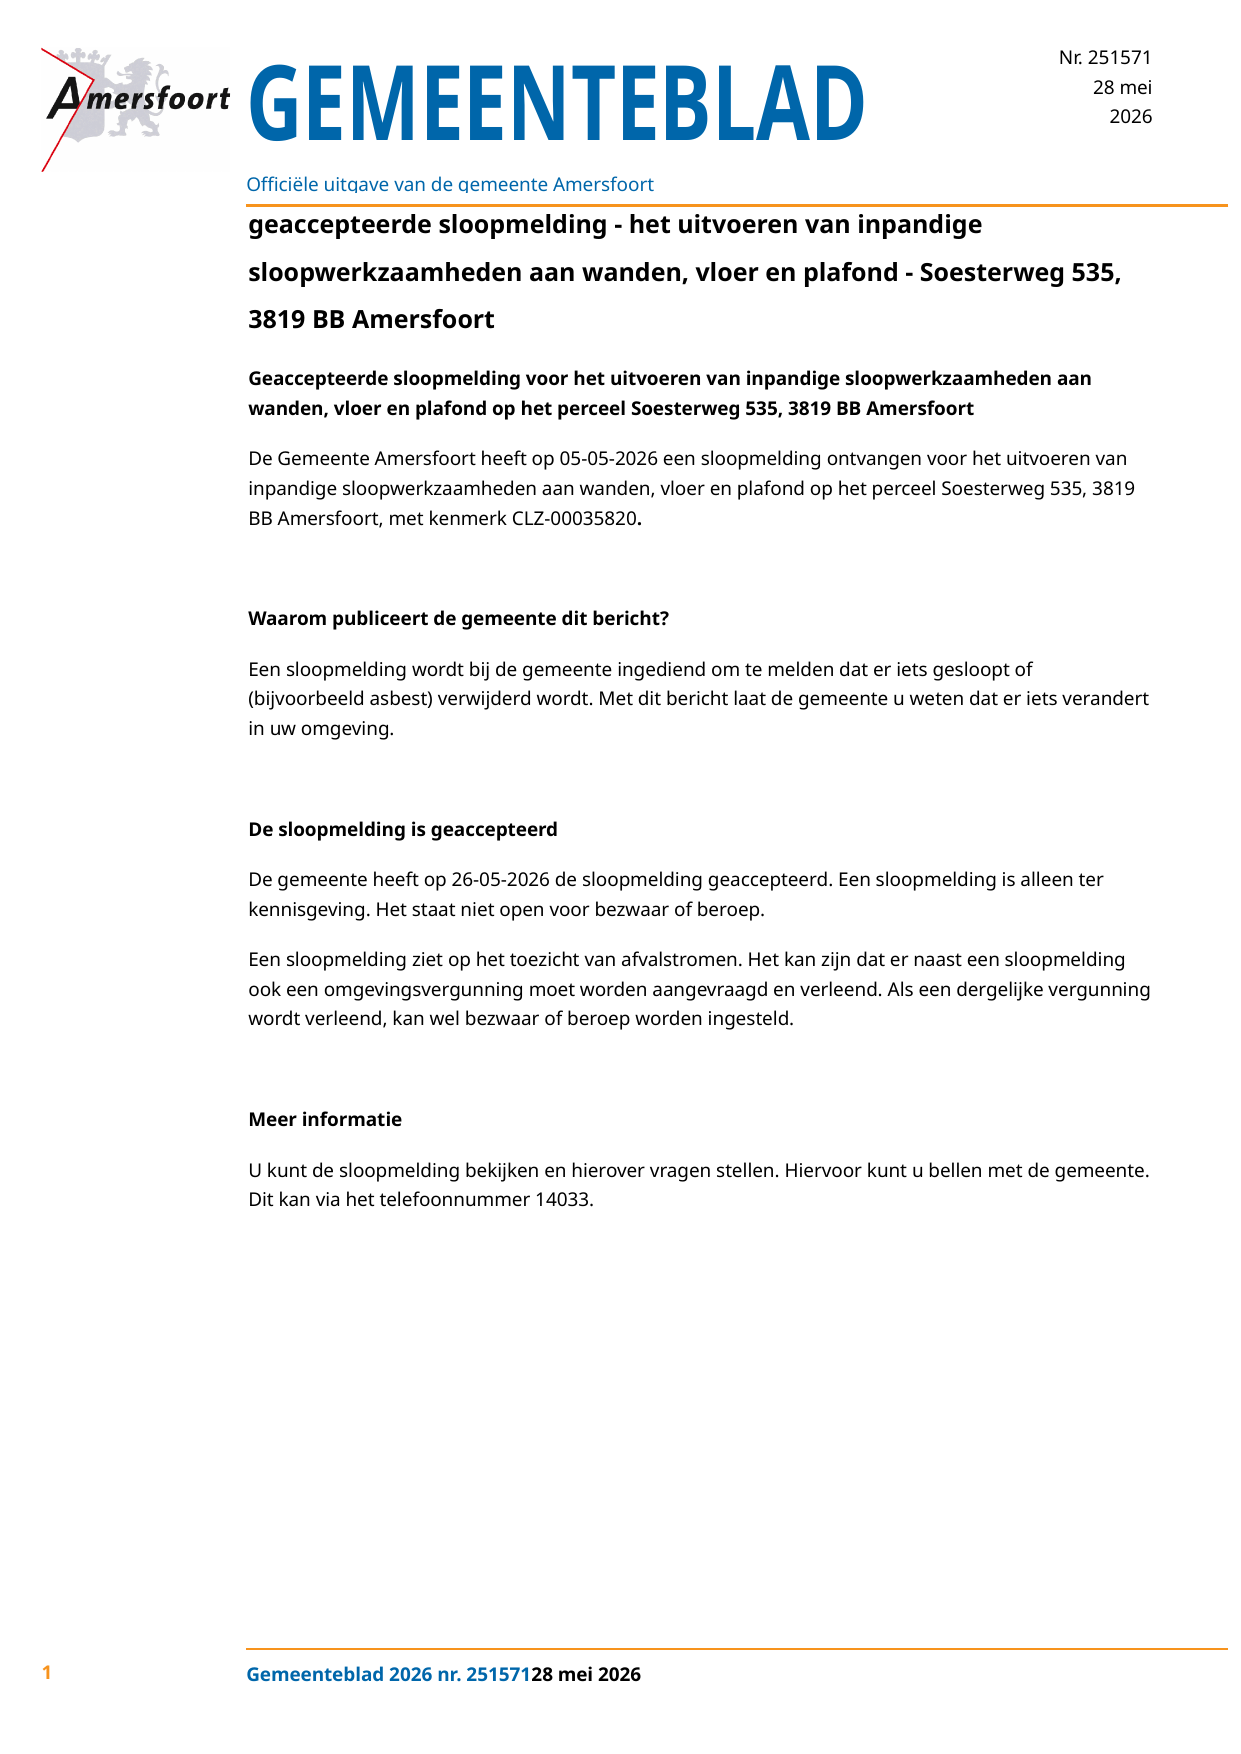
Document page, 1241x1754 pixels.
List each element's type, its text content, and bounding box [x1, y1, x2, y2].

text Een sloopmelding ziet op het toezicht van afvalstromen. Het kan zijn dat er naast een sloopmelding ook een omgevingsvergunning moet worden aangevraagd en verleend. Als een dergelijke vergunning wordt verleend, kan wel bezwaar of beroep worden ingesteld. [248, 946, 1152, 1031]
text Waarom publiceert de gemeente dit bericht? [248, 606, 1152, 631]
text Een sloopmelding wordt bij de gemeente ingediend om te melden dat er iets gesloopt of (bijvoorbeeld asbest) verwijderd wordt. Met dit bericht laat de gemeente u weten dat er iets verandert in uw omgeving. [248, 656, 1152, 741]
text geaccepteerde sloopmelding - het uitvoeren van inpandige sloopwerkzaamheden aan wanden, vloer en plafond - Soesterweg 535, 3819 BB Amersfoort [248, 207, 1152, 336]
text De Gemeente Amersfoort heeft op 05-05-2026 een sloopmelding ontvangen voor het uitvoeren van inpandige sloopwerkzaamheden aan wanden, vloer en plafond op het perceel Soesterweg 535, 3819 BB Amersfoort, met kenmerk CLZ-00035820. [248, 446, 1152, 530]
picture [41, 47, 231, 172]
text De gemeente heeft op 26-05-2026 de sloopmelding geaccepteerd. Een sloopmelding is alleen ter kennisgeving. Het staat niet open voor bezwaar of beroep. [248, 866, 1152, 922]
text Meer informatie [248, 1106, 1152, 1132]
text De sloopmelding is geaccepteerd [248, 816, 1152, 842]
text U kunt de sloopmelding bekijken en hierover vragen stellen. Hiervoor kunt u bellen met de gemeente. Dit kan via het telefoonnummer 14033. [248, 1157, 1152, 1212]
text Geaccepteerde sloopmelding voor het uitvoeren van inpandige sloopwerkzaamheden aan wanden, vloer en plafond op het perceel Soesterweg 535, 3819 BB Amersfoort [248, 366, 1152, 421]
